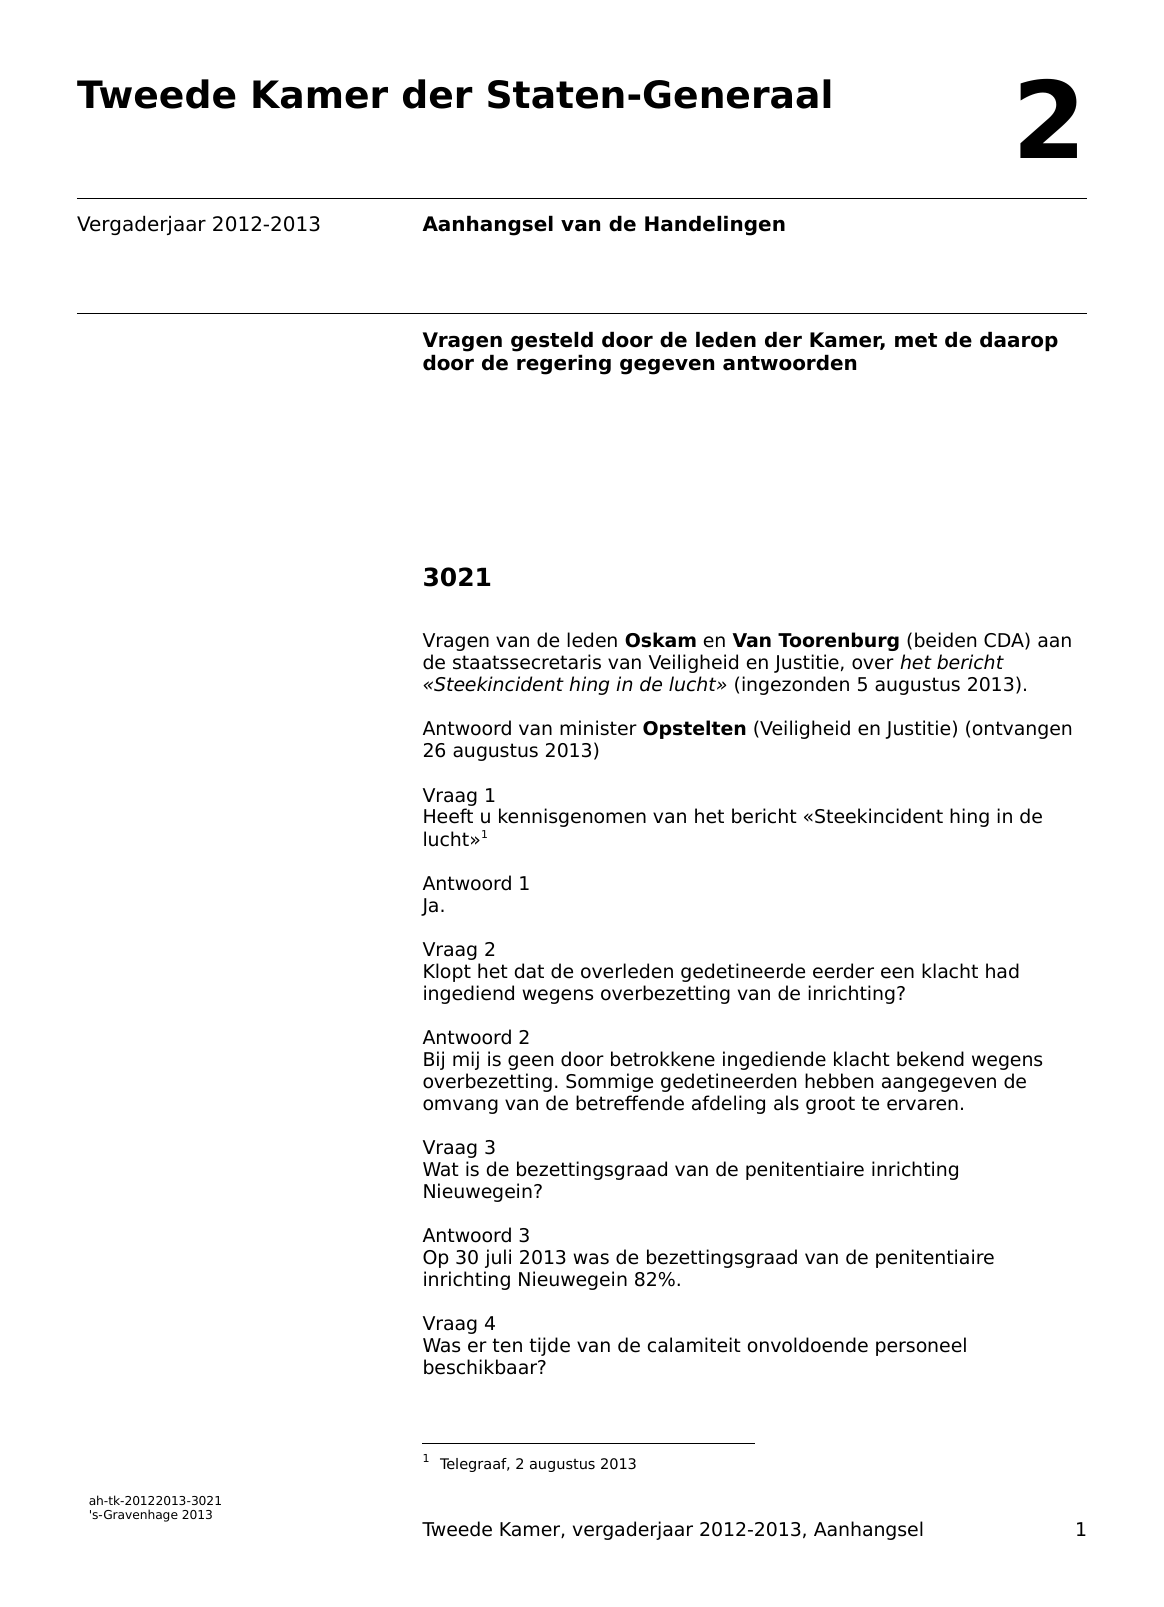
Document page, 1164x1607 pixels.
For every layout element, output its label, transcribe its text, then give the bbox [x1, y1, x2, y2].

text Antwoord van minister Opstelten (Veiligheid en Justitie) (ontvangen 26 augustus 2013) [422, 718, 1087, 762]
text Vraag 2 [422, 939, 1087, 961]
text Vraag 4 [422, 1313, 1087, 1335]
text Vragen van de leden Oskam en Van Toorenburg (beiden CDA) aan de staatssecretaris van Veiligheid en Justitie, over het bericht «Steekincident hing in de lucht» (ingezonden 5 augustus 2013). [422, 630, 1087, 696]
text Klopt het dat de overleden gedetineerde eerder een klacht had ingediend wegens overbezetting van de inrichting? [422, 961, 1087, 1005]
table_cell [77, 314, 422, 375]
text Vraag 1 [422, 784, 1087, 806]
table_cell Aanhangsel van de Handelingen [422, 199, 1087, 313]
text Was er ten tijde van de calamiteit onvoldoende personeel beschikbaar? [422, 1335, 1087, 1379]
text Antwoord 1 [422, 873, 1087, 894]
text 3021 [422, 563, 1087, 592]
table_cell Vergaderjaar 2012-2013 [77, 199, 422, 313]
text Ja. [422, 894, 1087, 917]
text 's-Gravenhage 2013 [88, 1508, 323, 1522]
table_header Tweede Kamer der Staten-Generaal [77, 59, 886, 198]
text Antwoord 2 [422, 1027, 1087, 1049]
table_cell Vragen gesteld door de leden der Kamer, met de daarop door de regering gegeven antwoorden [422, 314, 1087, 375]
text Bij mij is geen door betrokkene ingediende klacht bekend wegens overbezetting. Sommige gedetineerden hebben aangegeven de omvang van de betreffende afdeling als groot te ervaren. [422, 1049, 1087, 1115]
text Vraag 3 [422, 1137, 1087, 1159]
text Op 30 juli 2013 was de bezettingsgraad van de penitentiaire inrichting Nieuwegein 82%. [422, 1247, 1087, 1291]
text Wat is de bezettingsgraad van de penitentiaire inrichting Nieuwegein? [422, 1159, 1087, 1203]
text Telegraaf, 2 augustus 2013 [422, 1452, 1087, 1474]
text Antwoord 3 [422, 1225, 1087, 1247]
text Heeft u kennisgenomen van het bericht «Steekincident hing in de lucht» [422, 806, 1087, 850]
text ah-tk-20122013-3021 [88, 1494, 323, 1508]
table_header 2 [886, 59, 1087, 198]
